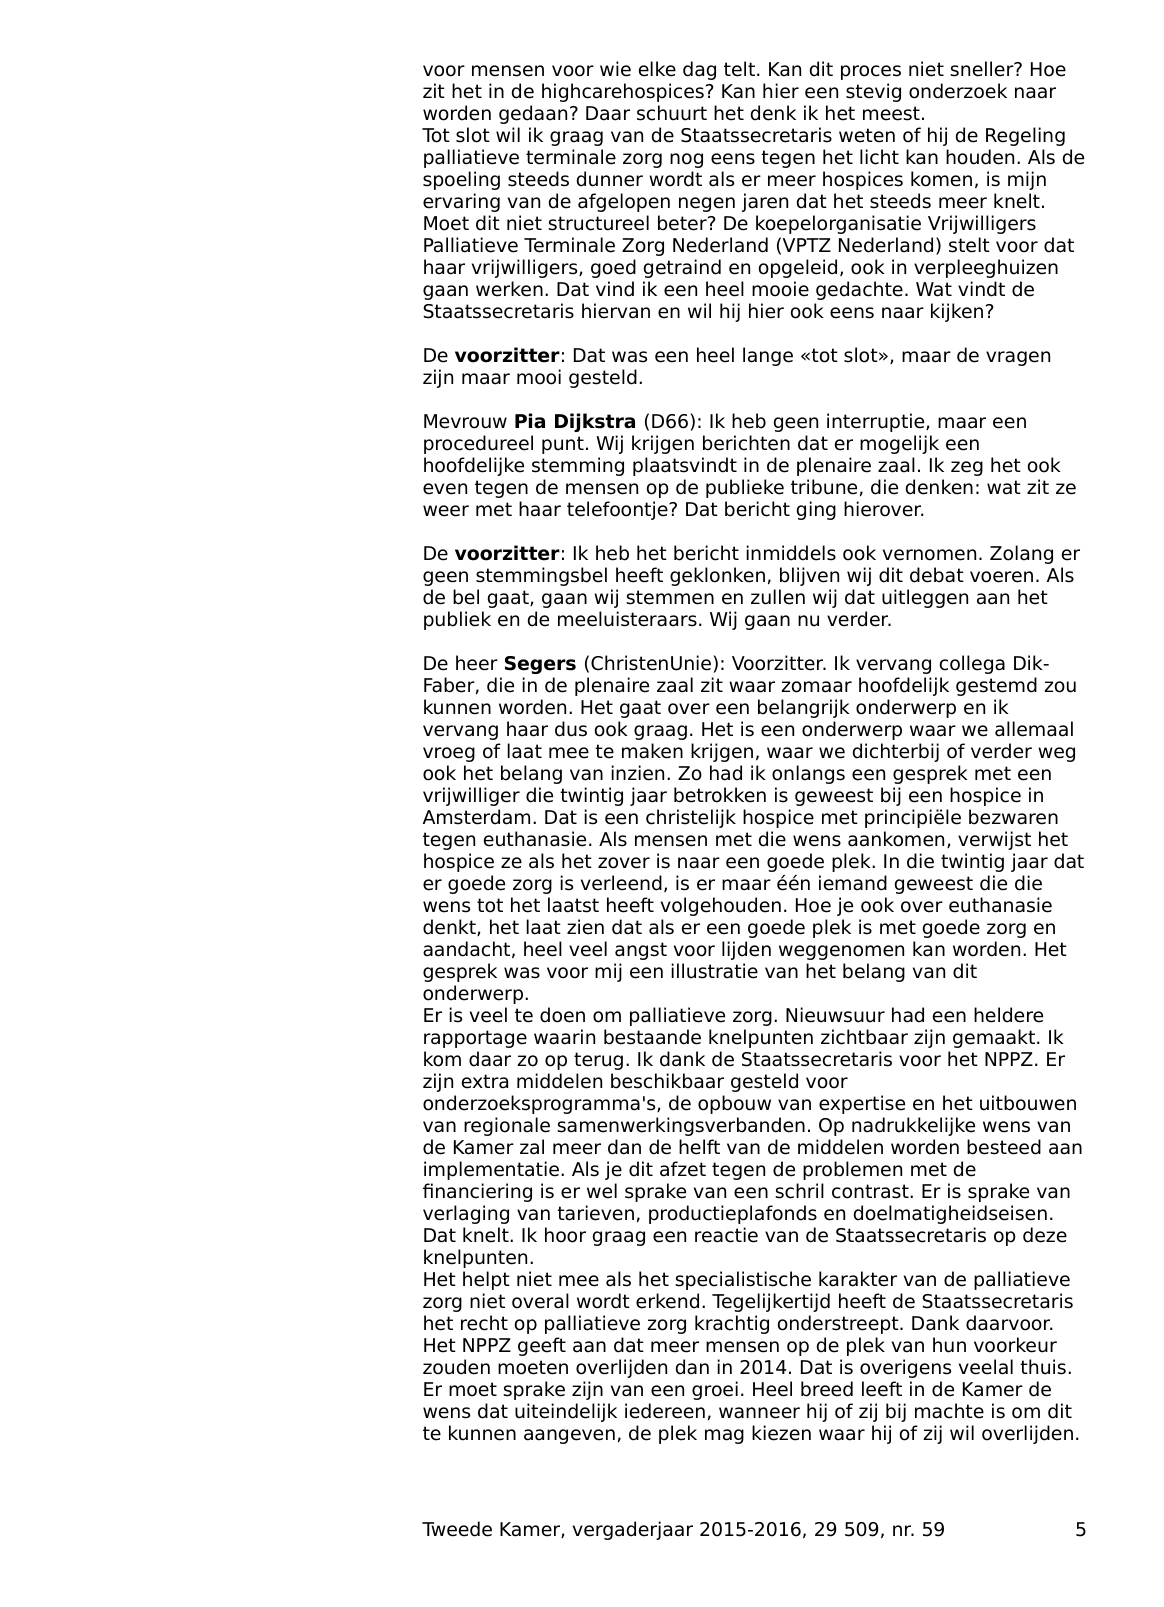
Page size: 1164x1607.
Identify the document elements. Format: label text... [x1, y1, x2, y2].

text Mevrouw Pia Dijkstra (D66): Ik heb geen interruptie, maar een procedureel punt. Wij krijgen berichten dat er mogelijk een hoofdelijke stemming plaatsvindt in de plenaire zaal. Ik zeg het ook even tegen de mensen op de publieke tribune, die denken: wat zit ze weer met haar telefoontje? Dat bericht ging hierover. [422, 411, 1087, 521]
text De voorzitter: Dat was een heel lange «tot slot», maar de vragen zijn maar mooi gesteld. [422, 345, 1087, 389]
text Er is veel te doen om palliatieve zorg. Nieuwsuur had een heldere rapportage waarin bestaande knelpunten zichtbaar zijn gemaakt. Ik kom daar zo op terug. Ik dank de Staatssecretaris voor het NPPZ. Er zijn extra middelen beschikbaar gesteld voor onderzoeksprogramma's, de opbouw van expertise en het uitbouwen van regionale samenwerkingsverbanden. Op nadrukkelijke wens van de Kamer zal meer dan de helft van de middelen worden besteed aan implementatie. Als je dit afzet tegen de problemen met de financiering is er wel sprake van een schril contrast. Er is sprake van verlaging van tarieven, productieplafonds en doelmatigheidseisen. Dat knelt. Ik hoor graag een reactie van de Staatssecretaris op deze knelpunten. [422, 1005, 1087, 1269]
text Tot slot wil ik graag van de Staatssecretaris weten of hij de Regeling palliatieve terminale zorg nog eens tegen het licht kan houden. Als de spoeling steeds dunner wordt als er meer hospices komen, is mijn ervaring van de afgelopen negen jaren dat het steeds meer knelt. Moet dit niet structureel beter? De koepelorganisatie Vrijwilligers Palliatieve Terminale Zorg Nederland (VPTZ Nederland) stelt voor dat haar vrijwilligers, goed getraind en opgeleid, ook in verpleeghuizen gaan werken. Dat vind ik een heel mooie gedachte. Wat vindt de Staatssecretaris hiervan en wil hij hier ook eens naar kijken? [422, 125, 1087, 323]
text De heer Segers (ChristenUnie): Voorzitter. Ik vervang collega Dik-Faber, die in de plenaire zaal zit waar zomaar hoofdelijk gestemd zou kunnen worden. Het gaat over een belangrijk onderwerp en ik vervang haar dus ook graag. Het is een onderwerp waar we allemaal vroeg of laat mee te maken krijgen, waar we dichterbij of verder weg ook het belang van inzien. Zo had ik onlangs een gesprek met een vrijwilliger die twintig jaar betrokken is geweest bij een hospice in Amsterdam. Dat is een christelijk hospice met principiële bezwaren tegen euthanasie. Als mensen met die wens aankomen, verwijst het hospice ze als het zover is naar een goede plek. In die twintig jaar dat er goede zorg is verleend, is er maar één iemand geweest die die wens tot het laatst heeft volgehouden. Hoe je ook over euthanasie denkt, het laat zien dat als er een goede plek is met goede zorg en aandacht, heel veel angst voor lijden weggenomen kan worden. Het gesprek was voor mij een illustratie van het belang van dit onderwerp. [422, 653, 1087, 1005]
text voor mensen voor wie elke dag telt. Kan dit proces niet sneller? Hoe zit het in de highcarehospices? Kan hier een stevig onderzoek naar worden gedaan? Daar schuurt het denk ik het meest. [422, 59, 1087, 125]
text Het helpt niet mee als het specialistische karakter van de palliatieve zorg niet overal wordt erkend. Tegelijkertijd heeft de Staatssecretaris het recht op palliatieve zorg krachtig onderstreept. Dank daarvoor. Het NPPZ geeft aan dat meer mensen op de plek van hun voorkeur zouden moeten overlijden dan in 2014. Dat is overigens veelal thuis. Er moet sprake zijn van een groei. Heel breed leeft in de Kamer de wens dat uiteindelijk iedereen, wanneer hij of zij bij machte is om dit te kunnen aangeven, de plek mag kiezen waar hij of zij wil overlijden. [422, 1269, 1087, 1444]
text De voorzitter: Ik heb het bericht inmiddels ook vernomen. Zolang er geen stemmingsbel heeft geklonken, blijven wij dit debat voeren. Als de bel gaat, gaan wij stemmen en zullen wij dat uitleggen aan het publiek en de meeluisteraars. Wij gaan nu verder. [422, 543, 1087, 631]
